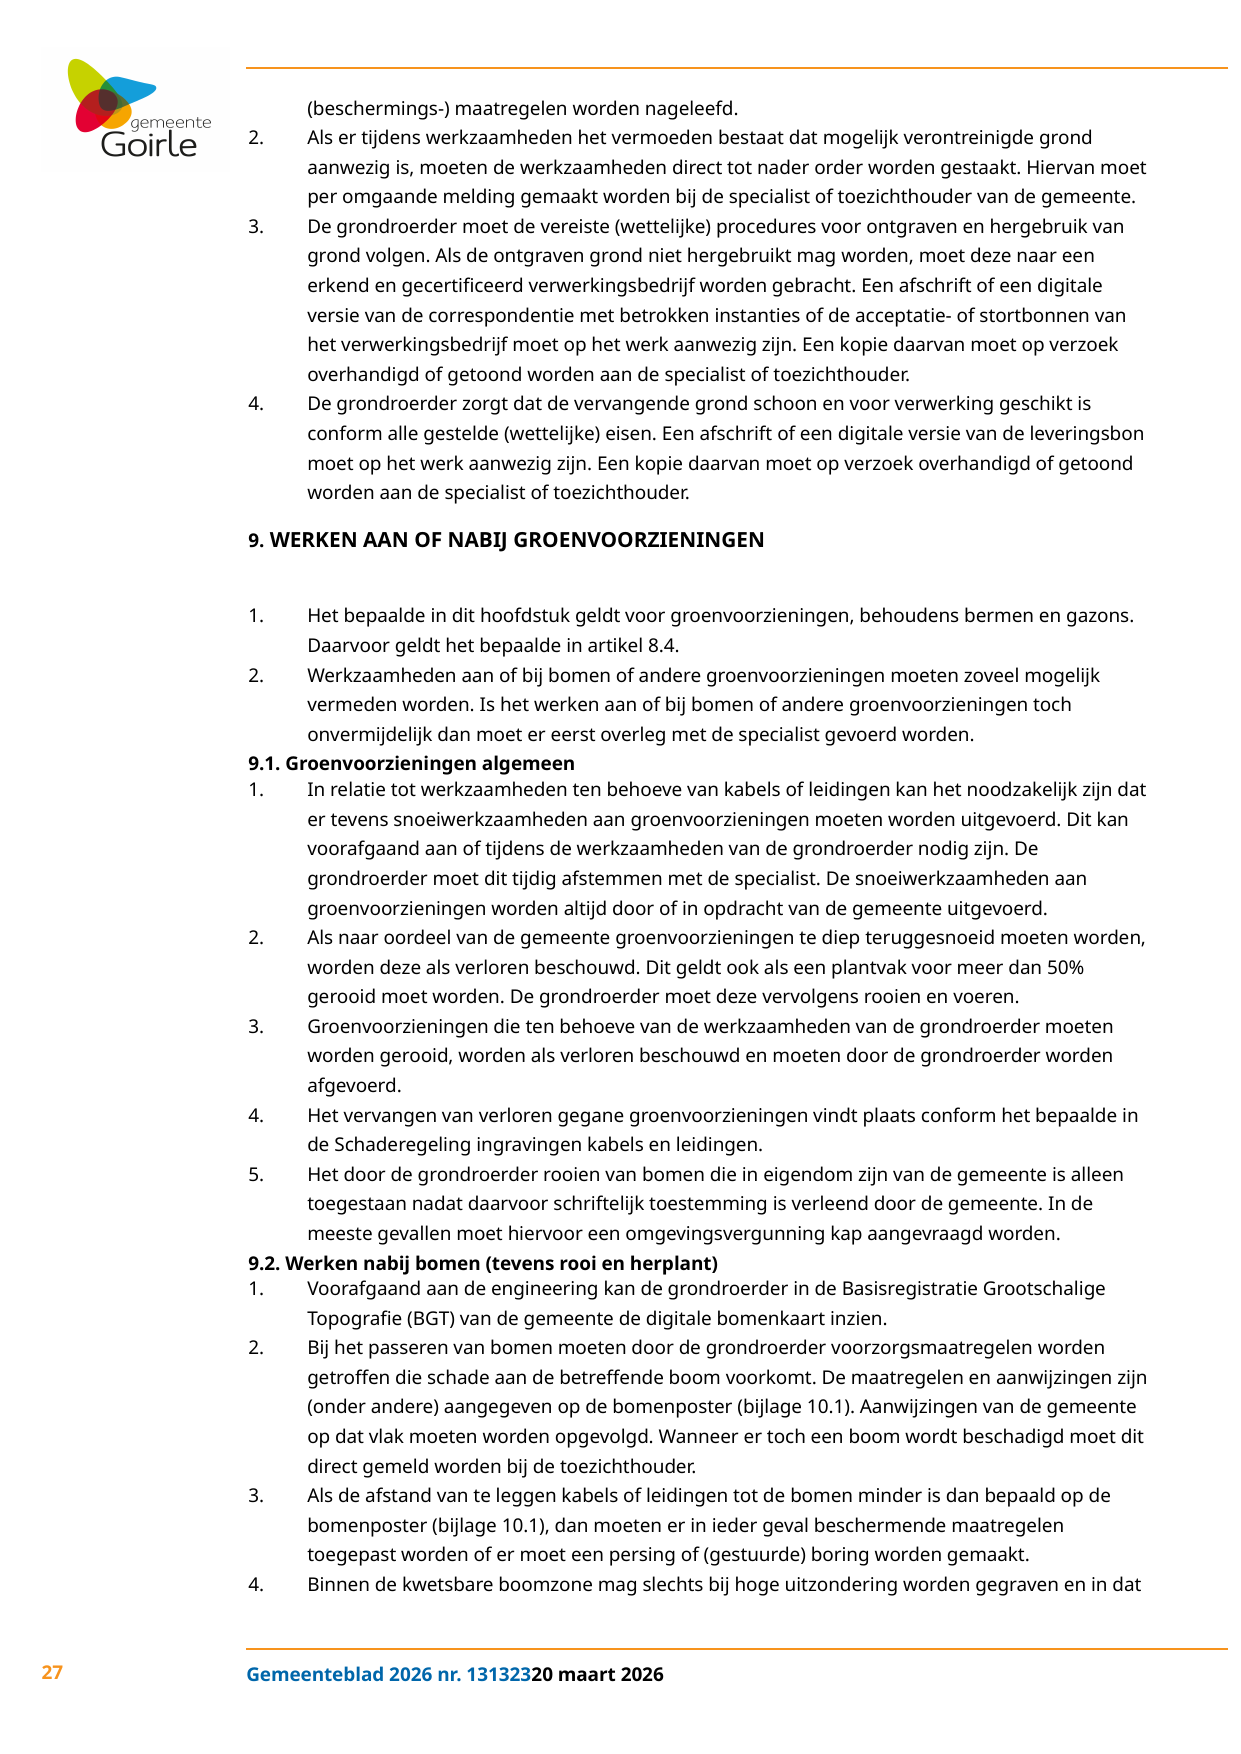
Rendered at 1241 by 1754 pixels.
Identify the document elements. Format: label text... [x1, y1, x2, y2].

list Groenvoorzieningen die ten behoeve van de werkzaamheden van de grondroerder moeten worden gerooid, worden als verloren beschouwd en moeten door de grondroerder worden afgevoerd. [248, 1013, 1152, 1098]
list Bij het passeren van bomen moeten door de grondroerder voorzorgsmaatregelen worden getroffen die schade aan de betreffende boom voorkomt. De maatregelen en aanwijzingen zijn (onder andere) aangegeven op de bomenposter (bijlage 10.1). Aanwijzingen van de gemeente op dat vlak moeten worden opgevolgd. Wanneer er toch een boom wordt beschadigd moet dit direct gemeld worden bij de toezichthouder. [248, 1334, 1152, 1479]
list Het door de grondroerder rooien van bomen die in eigendom zijn van de gemeente is alleen toegestaan nadat daarvoor schriftelijk toestemming is verleend door de gemeente. In de meeste gevallen moet hiervoor een omgevingsvergunning kap aangevraagd worden. [248, 1161, 1152, 1246]
list Als de afstand van te leggen kabels of leidingen tot de bomen minder is dan bepaald op de bomenposter (bijlage 10.1), dan moeten er in ieder geval beschermende maatregelen toegepast worden of er moet een persing of (gestuurde) boring worden gemaakt. [248, 1482, 1152, 1567]
picture [41, 47, 231, 172]
list Als naar oordeel van de gemeente groenvoorzieningen te diep teruggesnoeid moeten worden, worden deze als verloren beschouwd. Dit geldt ook als een plantvak voor meer dan 50% gerooid moet worden. De grondroerder moet deze vervolgens rooien en voeren. [248, 924, 1152, 1009]
list (beschermings-) maatregelen worden nageleefd. [248, 95, 1152, 121]
list Binnen de kwetsbare boomzone mag slechts bij hoge uitzondering worden gegraven en in dat [248, 1571, 1152, 1597]
list Werkzaamheden aan of bij bomen of andere groenvoorzieningen moeten zoveel mogelijk vermeden worden. Is het werken aan of bij bomen of andere groenvoorzieningen toch onvermijdelijk dan moet er eerst overleg met de specialist gevoerd worden. [248, 662, 1152, 747]
list De grondroerder zorgt dat de vervangende grond schoon en voor verwerking geschikt is conform alle gestelde (wettelijke) eisen. Een afschrift of een digitale versie van de leveringsbon moet op het werk aanwezig zijn. Een kopie daarvan moet op verzoek overhandigd of getoond worden aan de specialist of toezichthouder. [248, 391, 1152, 505]
list In relatie tot werkzaamheden ten behoeve van kabels of leidingen kan het noodzakelijk zijn dat er tevens snoeiwerkzaamheden aan groenvoorzieningen moeten worden uitgevoerd. Dit kan voorafgaand aan of tijdens de werkzaamheden van de grondroerder nodig zijn. De grondroerder moet dit tijdig afstemmen met de specialist. De snoeiwerkzaamheden aan groenvoorzieningen worden altijd door of in opdracht van de gemeente uitgevoerd. [248, 776, 1152, 920]
text 9. WERKEN AAN OF NABIJ GROENVOORZIENINGEN [248, 525, 1152, 553]
text 9.1. Groenvoorzieningen algemeen [248, 751, 1152, 776]
list Het vervangen van verloren gegane groenvoorzieningen vindt plaats conform het bepaalde in de Schaderegeling ingravingen kabels en leidingen. [248, 1102, 1152, 1157]
list Het bepaalde in dit hoofdstuk geldt voor groenvoorzieningen, behoudens bermen en gazons. Daarvoor geldt het bepaalde in artikel 8.4. [248, 603, 1152, 658]
text 9.2. Werken nabij bomen (tevens rooi en herplant) [248, 1250, 1152, 1275]
list Voorafgaand aan de engineering kan de grondroerder in de Basisregistratie Grootschalige Topografie (BGT) van de gemeente de digitale bomenkaart inzien. [248, 1275, 1152, 1331]
list Als er tijdens werkzaamheden het vermoeden bestaat dat mogelijk verontreinigde grond aanwezig is, moeten de werkzaamheden direct tot nader order worden gestaakt. Hiervan moet per omgaande melding gemaakt worden bij de specialist of toezichthouder van de gemeente. [248, 124, 1152, 209]
list De grondroerder moet de vereiste (wettelijke) procedures voor ontgraven en hergebruik van grond volgen. Als de ontgraven grond niet hergebruikt mag worden, moet deze naar een erkend en gecertificeerd verwerkingsbedrijf worden gebracht. Een afschrift of een digitale versie van de correspondentie met betrokken instanties of de acceptatie- of stortbonnen van het verwerkingsbedrijf moet op het werk aanwezig zijn. Een kopie daarvan moet op verzoek overhandigd of getoond worden aan de specialist of toezichthouder. [248, 213, 1152, 387]
